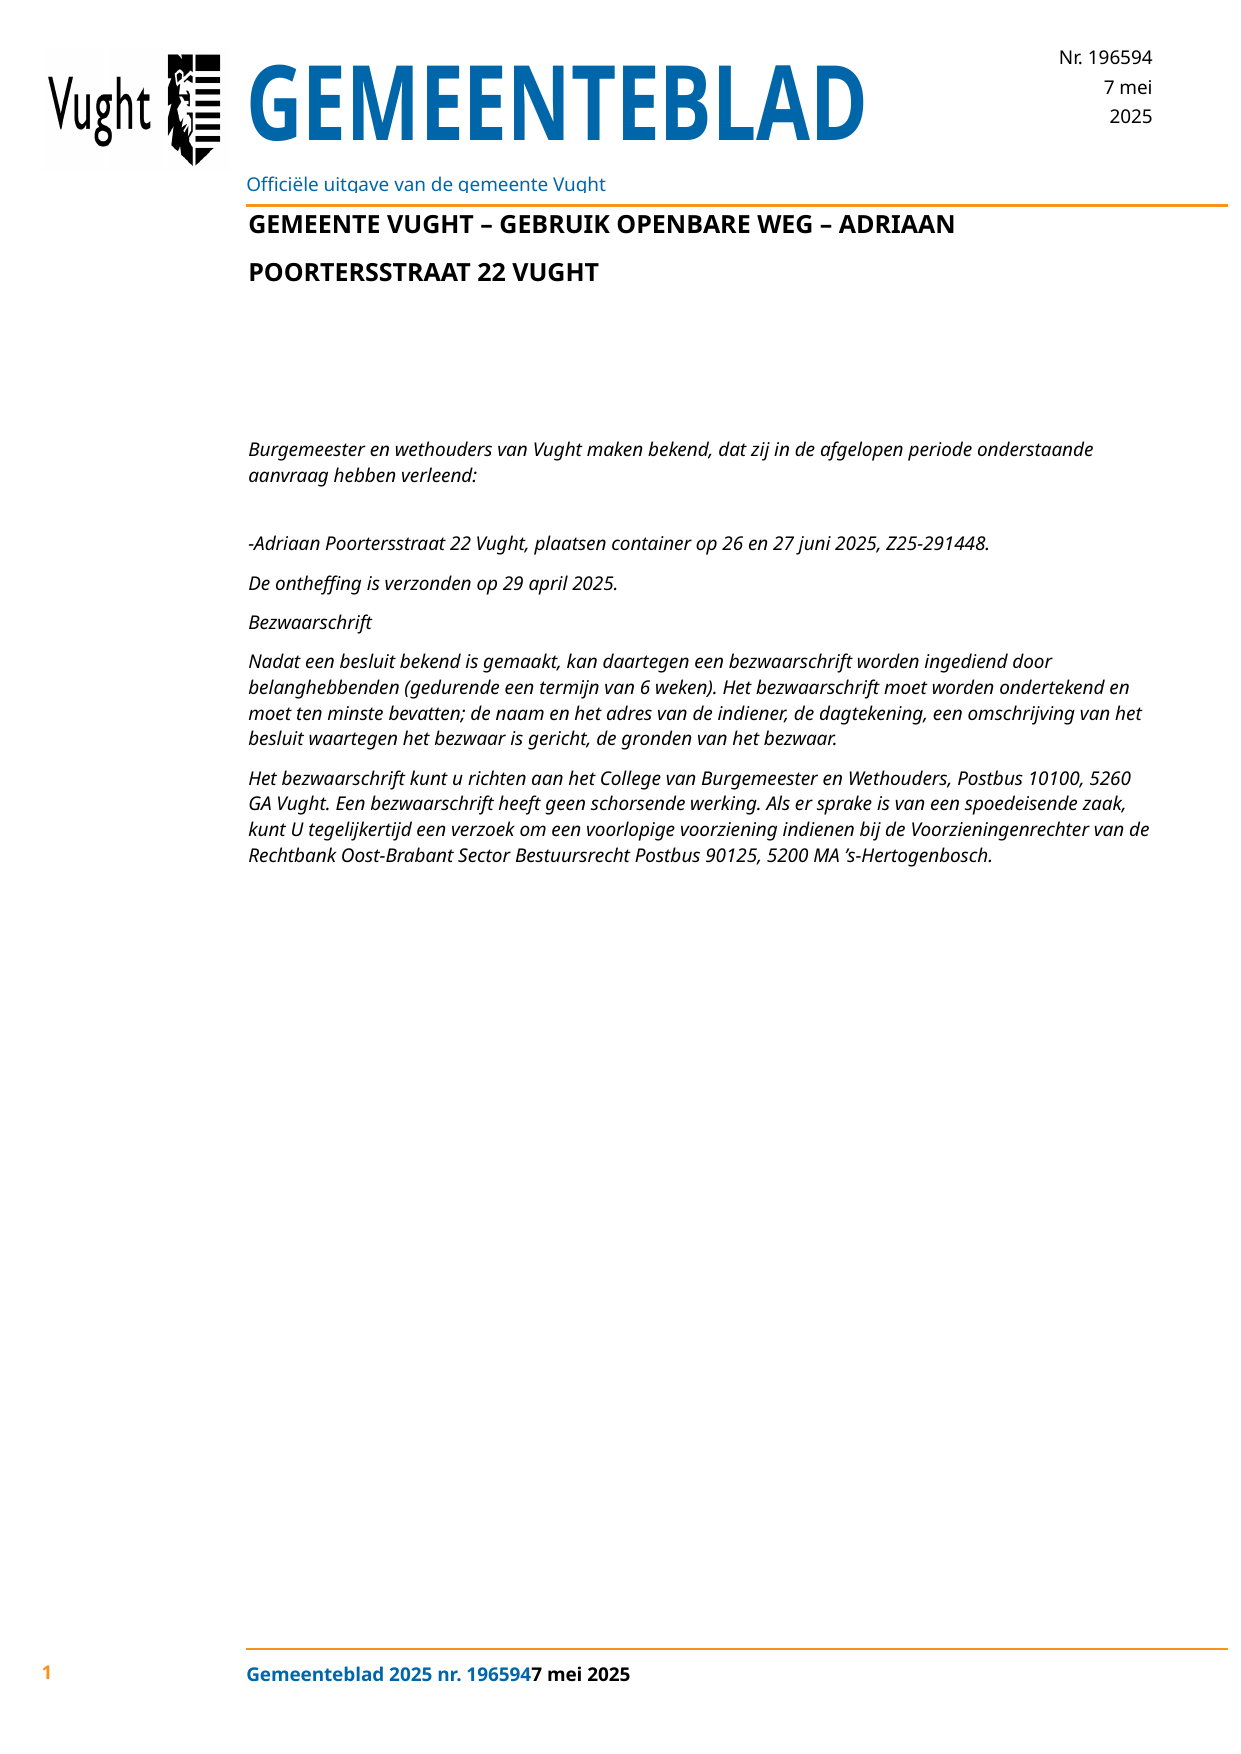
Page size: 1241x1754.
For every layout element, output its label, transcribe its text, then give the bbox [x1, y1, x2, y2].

picture [41, 47, 231, 172]
text Nadat een besluit bekend is gemaakt, kan daartegen een bezwaarschrift worden ingediend door belanghebbenden (gedurende een termijn van 6 weken). Het bezwaarschrift moet worden ondertekend en moet ten minste bevatten; de naam en het adres van de indiener, de dagtekening, een omschrijving van het besluit waartegen het bezwaar is gericht, de gronden van het bezwaar. [248, 648, 1152, 751]
text GEMEENTE VUGHT – GEBRUIK OPENBARE WEG – ADRIAAN POORTERSSTRAAT 22 VUGHT [248, 207, 1152, 288]
text Het bezwaarschrift kunt u richten aan het College van Burgemeester en Wethouders, Postbus 10100, 5260 GA Vught. Een bezwaarschrift heeft geen schorsende werking. Als er sprake is van een spoedeisende zaak, kunt U tegelijkertijd een verzoek om een voorlopige voorziening indienen bij de Voorzieningenrechter van de Rechtbank Oost-Brabant Sector Bestuursrecht Postbus 90125, 5200 MA ’s-Hertogenbosch. [248, 765, 1152, 868]
text Bezwaarschrift [248, 609, 1152, 635]
text -Adriaan Poortersstraat 22 Vught, plaatsen container op 26 en 27 juni 2025, Z25-291448. [248, 531, 1152, 556]
text Burgemeester en wethouders van Vught maken bekend, dat zij in de afgelopen periode onderstaande aanvraag hebben verleend: [248, 436, 1152, 487]
text De ontheffing is verzonden op 29 april 2025. [248, 570, 1152, 596]
